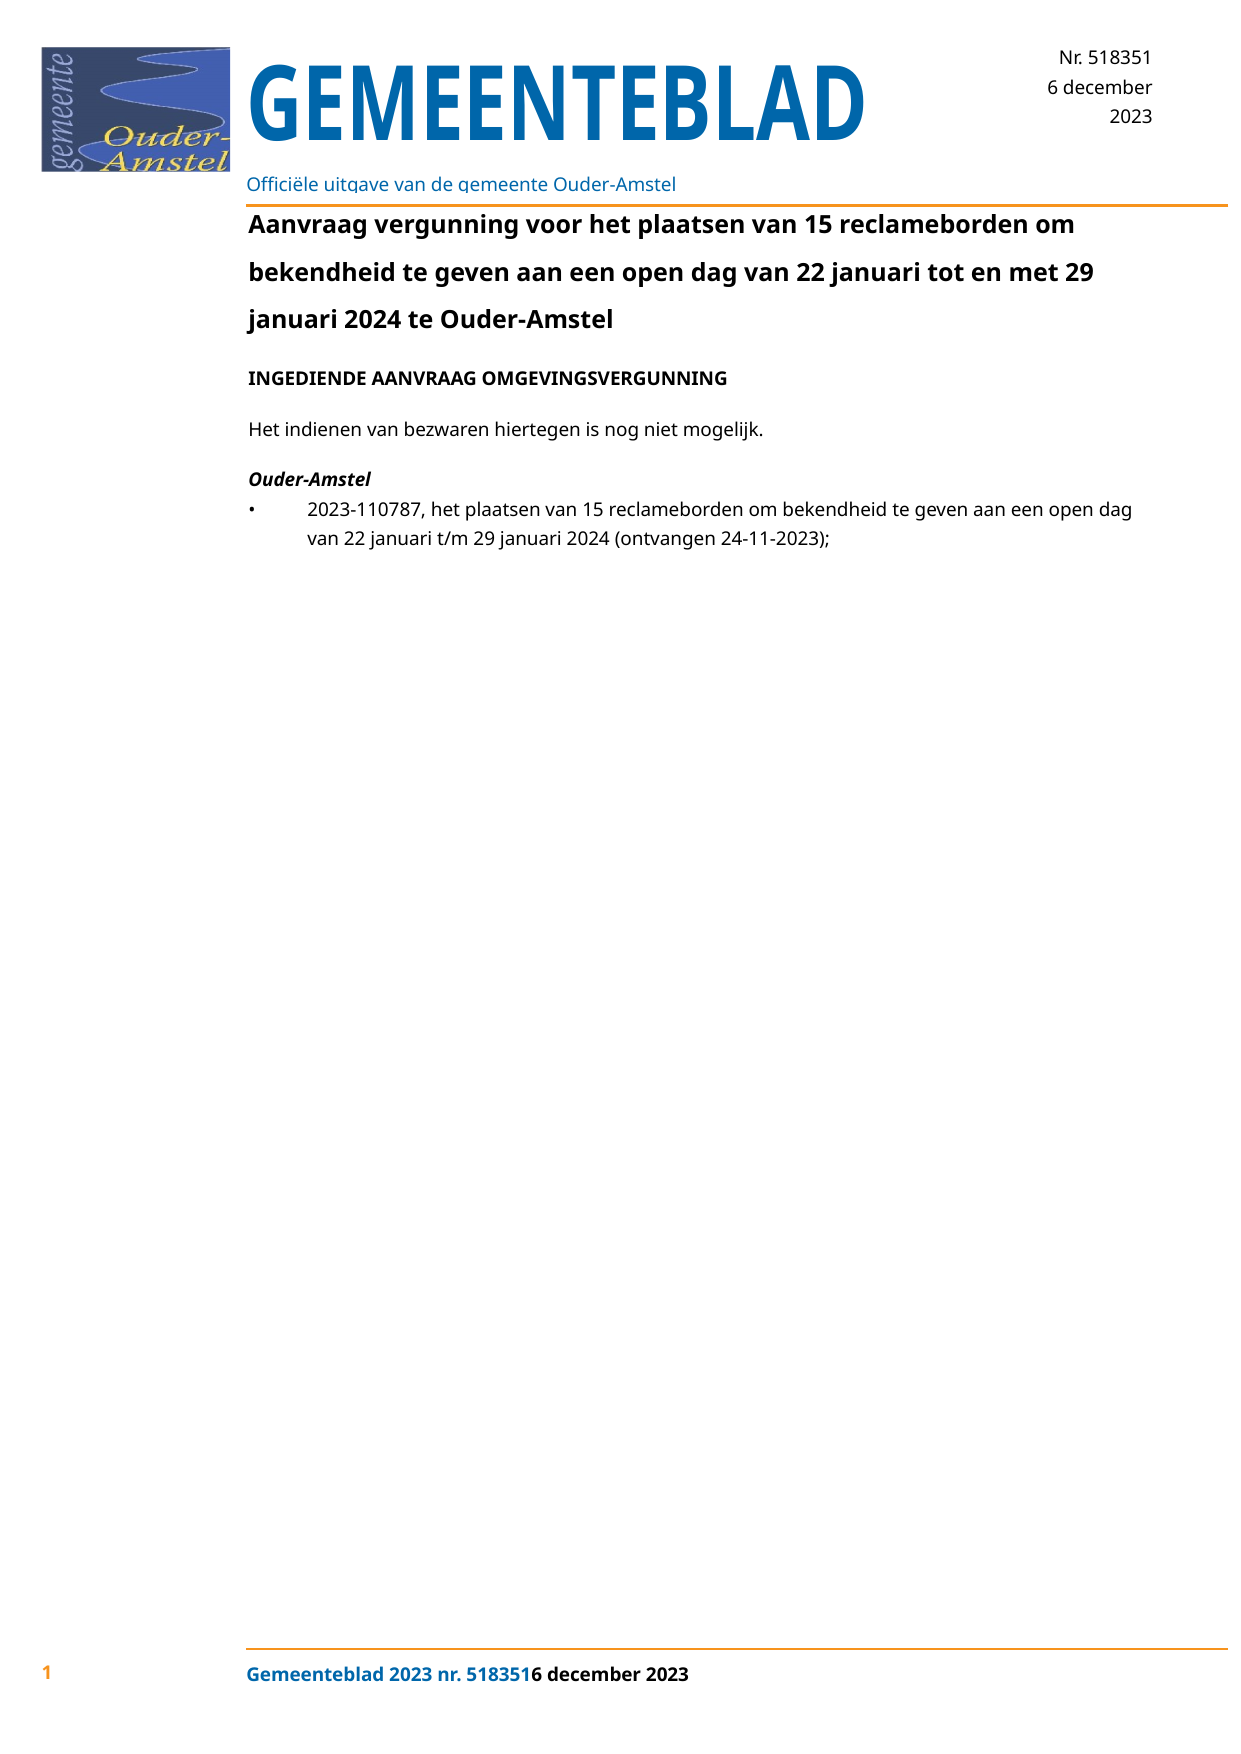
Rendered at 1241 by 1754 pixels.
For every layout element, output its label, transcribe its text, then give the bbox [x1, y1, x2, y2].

picture [41, 47, 231, 172]
text Ouder-Amstel [248, 466, 1152, 492]
text Aanvraag vergunning voor het plaatsen van 15 reclameborden om bekendheid te geven aan een open dag van 22 januari tot en met 29 januari 2024 te Ouder-Amstel [248, 207, 1152, 336]
text Het indienen van bezwaren hiertegen is nog niet mogelijk. [248, 416, 1152, 442]
text INGEDIENDE AANVRAAG OMGEVINGSVERGUNNING [248, 366, 1152, 391]
list 2023-110787, het plaatsen van 15 reclameborden om bekendheid te geven aan een open dag van 22 januari t/m 29 januari 2024 (ontvangen 24-11-2023); [248, 496, 1152, 551]
